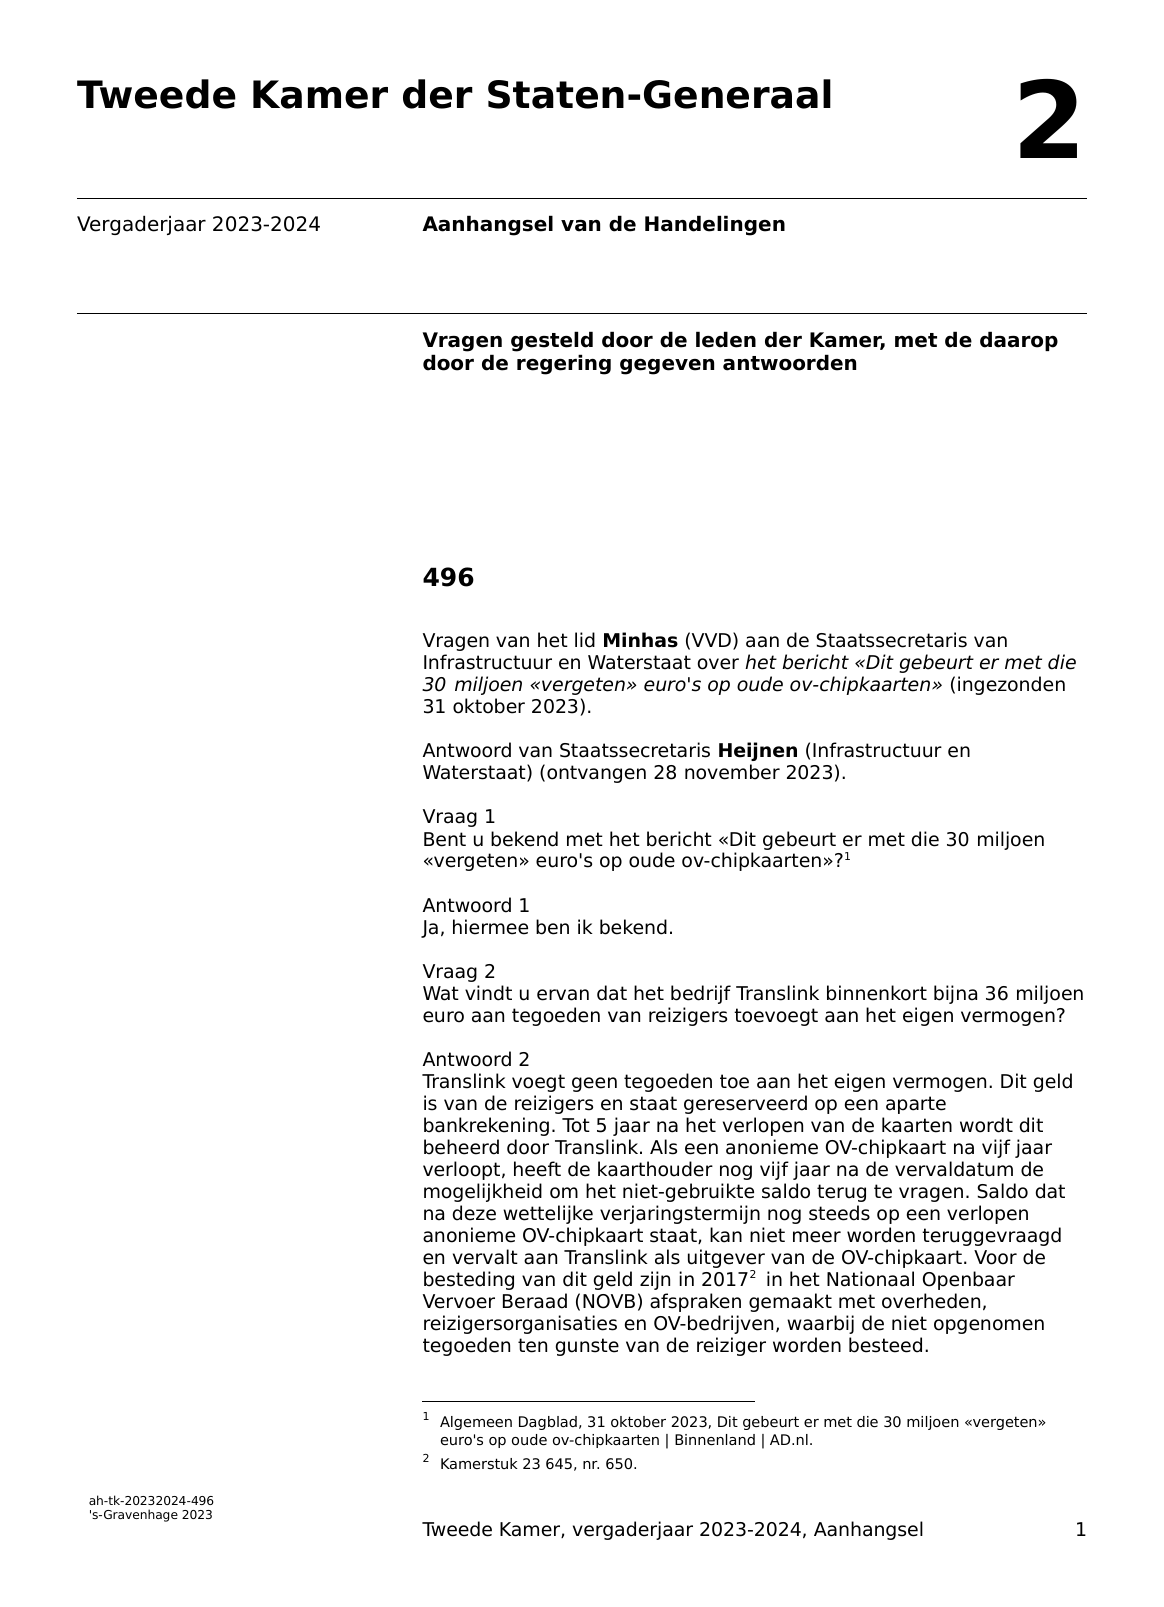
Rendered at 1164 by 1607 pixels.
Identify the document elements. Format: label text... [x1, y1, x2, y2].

text Kamerstuk 23 645, nr. 650. [422, 1452, 1087, 1474]
text ah-tk-20232024-496 [88, 1494, 323, 1508]
text Antwoord 1 [422, 894, 1087, 917]
text Vraag 2 [422, 961, 1087, 983]
table_header Tweede Kamer der Staten-Generaal [77, 59, 886, 198]
table_cell Aanhangsel van de Handelingen [422, 199, 1087, 313]
text Antwoord van Staatssecretaris Heijnen (Infrastructuur en Waterstaat) (ontvangen 28 november 2023). [422, 740, 1087, 784]
text 's-Gravenhage 2023 [88, 1508, 323, 1522]
table_cell Vragen gesteld door de leden der Kamer, met de daarop door de regering gegeven antwoorden [422, 314, 1087, 375]
text Antwoord 2 [422, 1049, 1087, 1071]
text Translink voegt geen tegoeden toe aan het eigen vermogen. Dit geld is van de reizigers en staat gereserveerd op een aparte bankrekening. Tot 5 jaar na het verlopen van de kaarten wordt dit beheerd door Translink. Als een anonieme OV-chipkaart na vijf jaar verloopt, heeft de kaarthouder nog vijf jaar na de vervaldatum de mogelijkheid om het niet-gebruikte saldo terug te vragen. Saldo dat na deze wettelijke verjaringstermijn nog steeds op een verlopen anonieme OV-chipkaart staat, kan niet meer worden teruggevraagd en vervalt aan Translink als uitgever van de OV-chipkaart. Voor de besteding van dit geld zijn in 2017 in het Nationaal Openbaar Vervoer Beraad (NOVB) afspraken gemaakt met overheden, reizigersorganisaties en OV-bedrijven, waarbij de niet opgenomen tegoeden ten gunste van de reiziger worden besteed. [422, 1071, 1087, 1357]
text Vragen van het lid Minhas (VVD) aan de Staatssecretaris van Infrastructuur en Waterstaat over het bericht «Dit gebeurt er met die 30 miljoen «vergeten» euro's op oude ov-chipkaarten» (ingezonden 31 oktober 2023). [422, 630, 1087, 718]
text Vraag 1 [422, 806, 1087, 828]
table_header 2 [886, 59, 1087, 198]
text Bent u bekend met het bericht «Dit gebeurt er met die 30 miljoen «vergeten» euro's op oude ov-chipkaarten»? [422, 828, 1087, 872]
text Ja, hiermee ben ik bekend. [422, 917, 1087, 938]
text Algemeen Dagblad, 31 oktober 2023, Dit gebeurt er met die 30 miljoen «vergeten» euro's op oude ov-chipkaarten | Binnenland | AD.nl. [422, 1410, 1087, 1449]
table_cell Vergaderjaar 2023-2024 [77, 199, 422, 313]
text Wat vindt u ervan dat het bedrijf Translink binnenkort bijna 36 miljoen euro aan tegoeden van reizigers toevoegt aan het eigen vermogen? [422, 983, 1087, 1027]
table_cell [77, 314, 422, 375]
text 496 [422, 563, 1087, 592]
